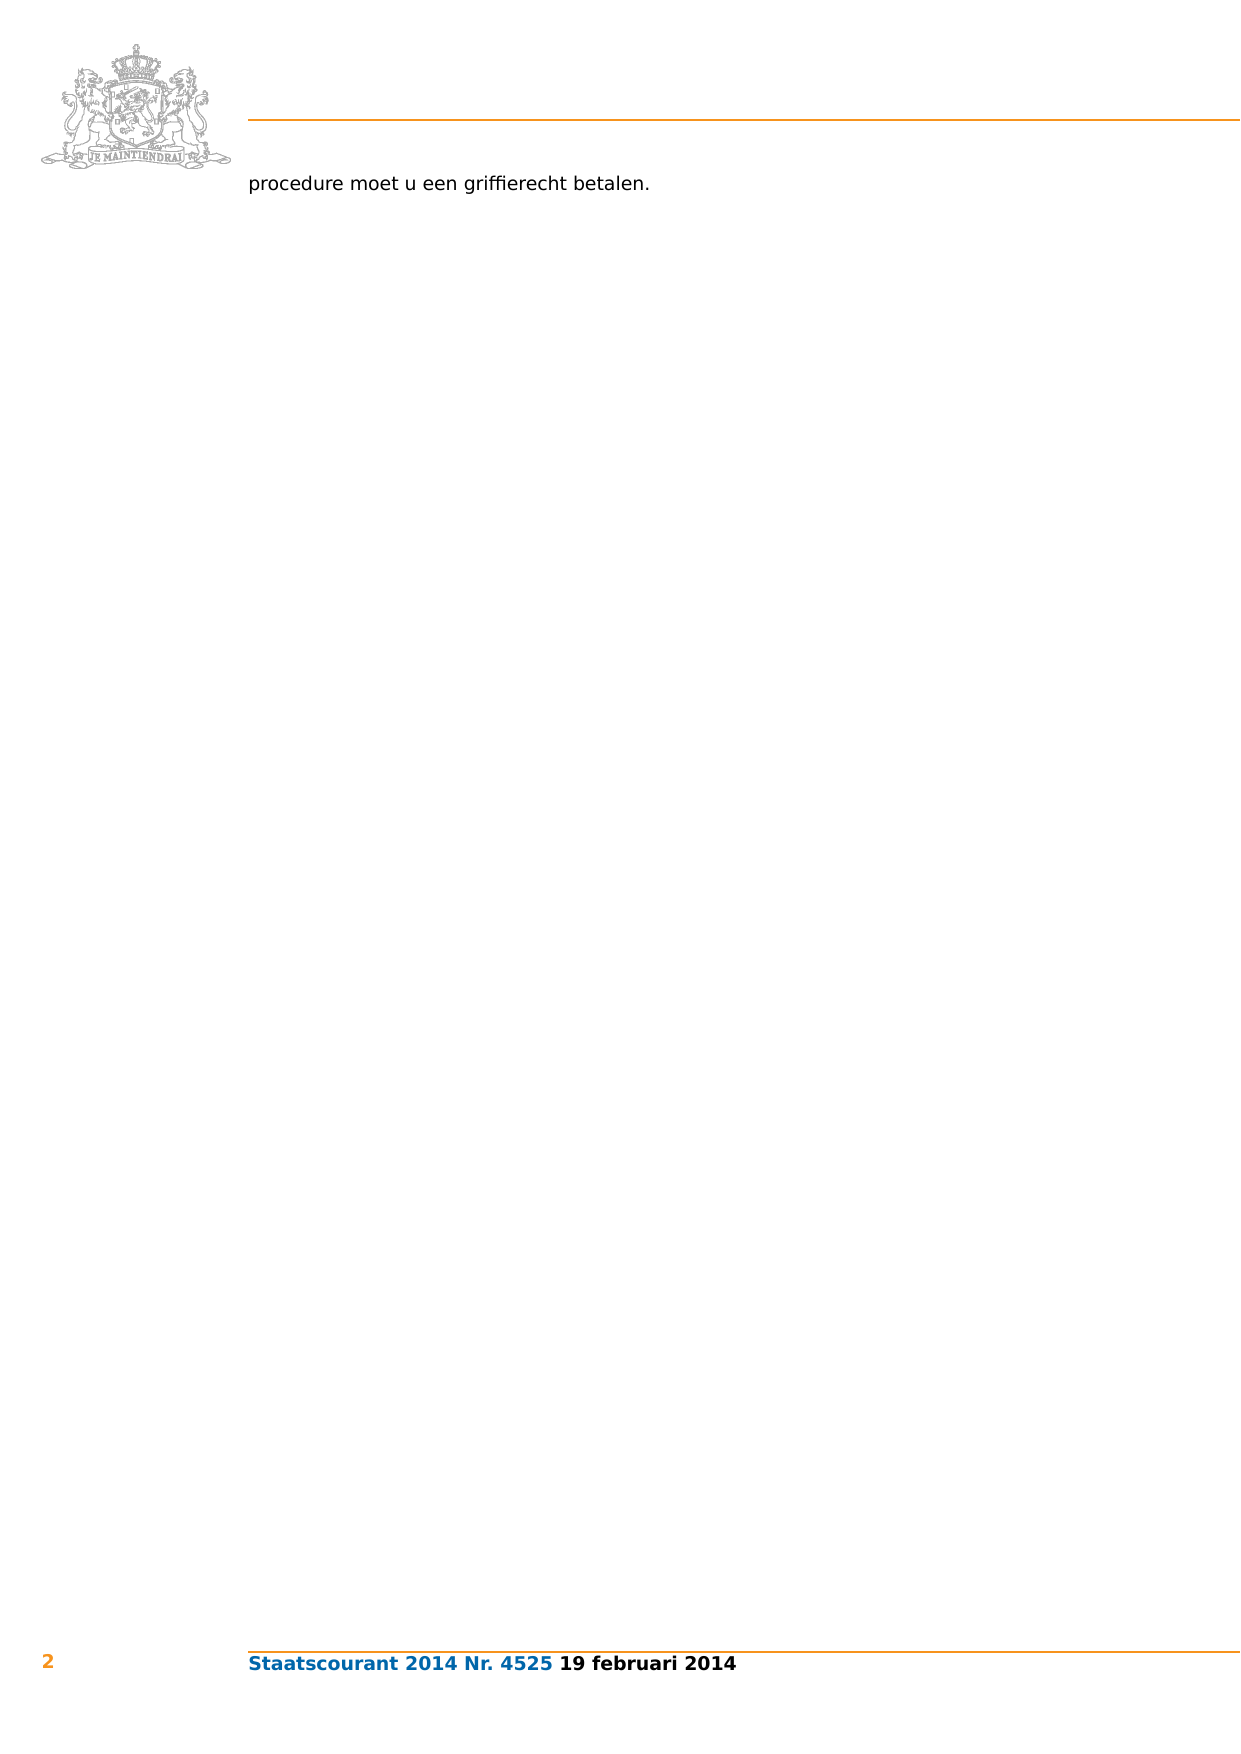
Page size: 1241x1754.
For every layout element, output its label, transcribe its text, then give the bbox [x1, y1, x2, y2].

picture [41, 44, 231, 169]
text procedure moet u een griffierecht betalen. [248, 173, 1163, 195]
